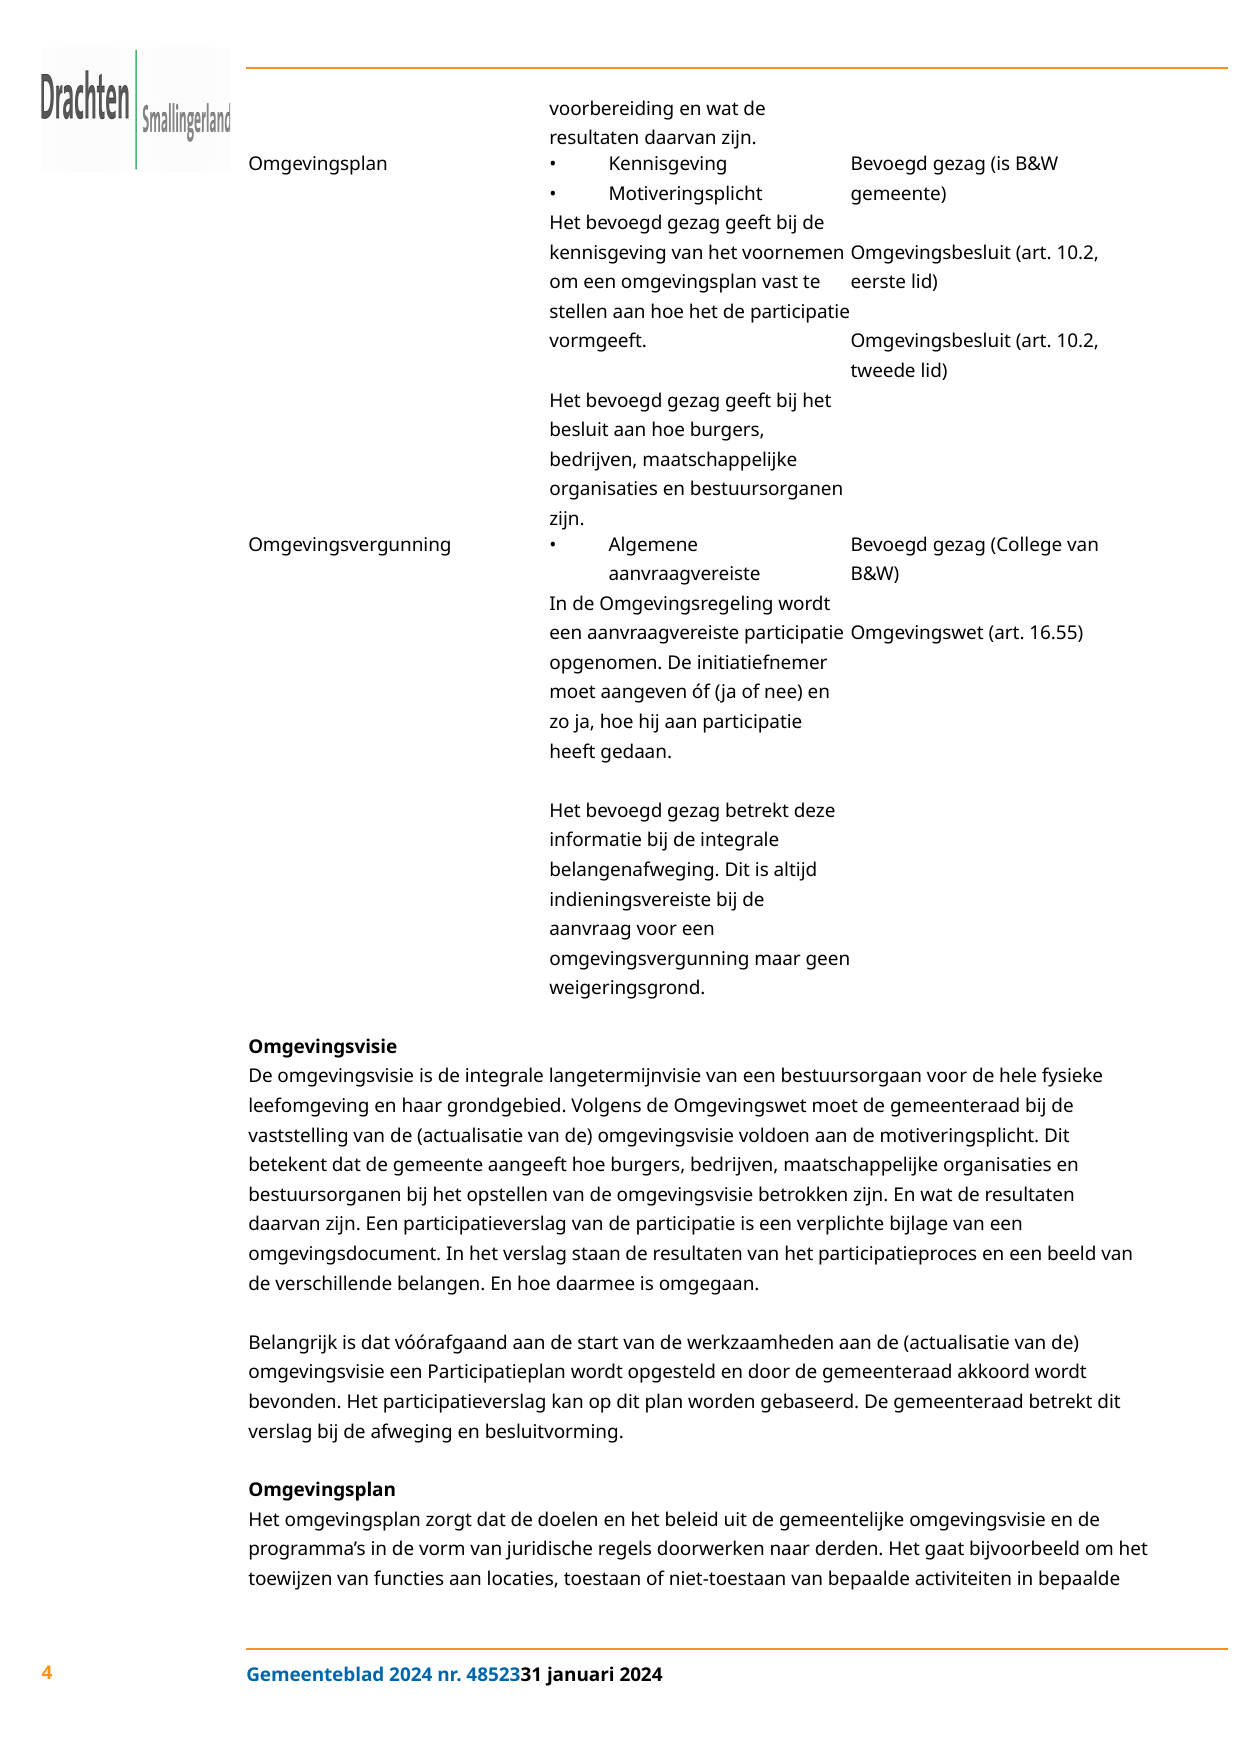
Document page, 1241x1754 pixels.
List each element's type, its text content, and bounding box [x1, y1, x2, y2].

table_cell Algemene aanvraagvereiste In de Omgevingsregeling wordt een aanvraagvereiste participatie opgenomen. De initiatiefnemer moet aangeven óf (ja of nee) en zo ja, hoe hij aan participatie heeft gedaan. Het bevoegd gezag betrekt deze informatie bij de integrale belangenafweging. Dit is altijd indieningsvereiste bij de aanvraag voor een omgevingsvergunning maar geen weigeringsgrond. [549, 531, 850, 1000]
table_cell Omgevingsvergunning [248, 531, 549, 1000]
text De omgevingsvisie is de integrale langetermijnvisie van een bestuursorgaan voor de hele fysieke leefomgeving en haar grondgebied. Volgens de Omgevingswet moet de gemeenteraad bij de vaststelling van de (actualisatie van de) omgevingsvisie voldoen aan de motiveringsplicht. Dit betekent dat de gemeente aangeeft hoe burgers, bedrijven, maatschappelijke organisaties en bestuursorganen bij het opstellen van de omgevingsvisie betrokken zijn. En wat de resultaten daarvan zijn. Een participatieverslag van de participatie is een verplichte bijlage van een omgevingsdocument. In het verslag staan de resultaten van het participatieproces en een beeld van de verschillende belangen. En hoe daarmee is omgegaan. [248, 1063, 1152, 1296]
table_cell [248, 95, 549, 150]
table_cell Bevoegd gezag (College van B&W) Omgevingswet (art. 16.55) [850, 531, 1152, 1000]
table_cell Omgevingsplan [248, 150, 549, 531]
text Omgevingsplan [248, 1476, 1152, 1502]
table_cell [850, 95, 1152, 150]
text Het omgevingsplan zorgt dat de doelen en het beleid uit de gemeentelijke omgevingsvisie en de programma’s in de vorm van juridische regels doorwerken naar derden. Het gaat bijvoorbeeld om het toewijzen van functies aan locaties, toestaan of niet-toestaan van bepaalde activiteiten in bepaalde [248, 1506, 1152, 1591]
table_cell Kennisgeving Motiveringsplicht Het bevoegd gezag geeft bij de kennisgeving van het voornemen om een omgevingsplan vast te stellen aan hoe het de participatie vormgeeft. Het bevoegd gezag geeft bij het besluit aan hoe burgers, bedrijven, maatschappelijke organisaties en bestuursorganen zijn. [549, 150, 850, 531]
table_header Belangrijk is dat vóórafgaand aan de start van de werkzaamheden aan de (actualisatie van de) omgevingsvisie een Participatieplan wordt opgesteld en door de gemeenteraad akkoord wordt bevonden. Het participatieverslag kan op dit plan worden gebaseerd. De gemeenteraad betrekt dit verslag bij de afweging en besluitvorming. [248, 1329, 1152, 1443]
picture [41, 47, 231, 172]
text Omgevingsvisie [248, 1033, 1152, 1059]
table_cell voorbereiding en wat de resultaten daarvan zijn. [549, 95, 850, 150]
table_cell Bevoegd gezag (is B&W gemeente) Omgevingsbesluit (art. 10.2, eerste lid) Omgevingsbesluit (art. 10.2, tweede lid) [850, 150, 1152, 531]
